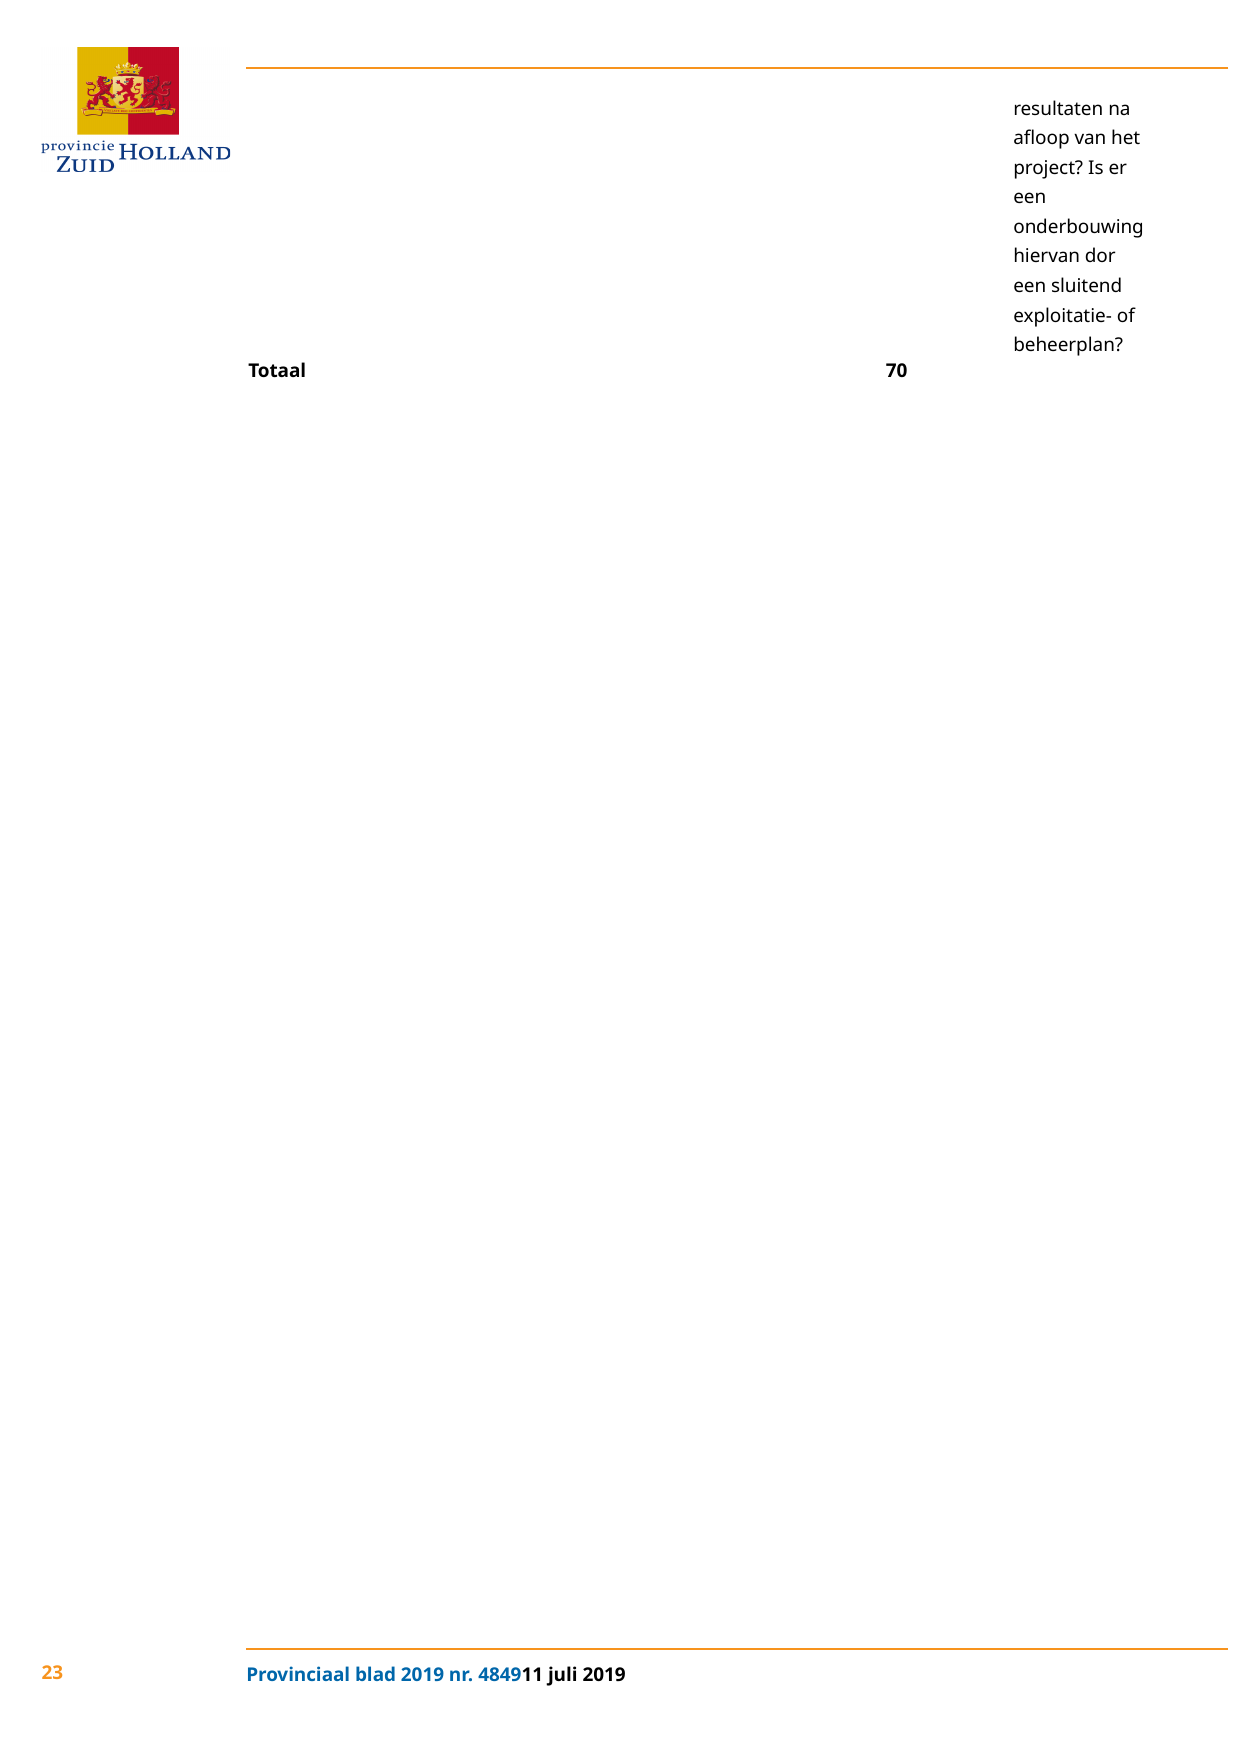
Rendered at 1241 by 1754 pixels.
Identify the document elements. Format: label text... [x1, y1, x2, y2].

table_cell [248, 95, 376, 357]
picture [41, 47, 231, 172]
table_cell 70 [886, 357, 1013, 383]
table_cell [503, 357, 631, 383]
table_cell resultaten na afloop van het project? Is er een onderbouwing hiervan dor een sluitend exploitatie- of beheerplan? [1013, 95, 1152, 357]
table_cell [631, 95, 758, 357]
table_cell [503, 95, 631, 357]
table_cell [758, 95, 886, 357]
table_cell [376, 95, 503, 357]
table_cell Totaal [248, 357, 376, 383]
table_cell [376, 357, 503, 383]
table_cell [631, 357, 758, 383]
table_cell [886, 95, 1013, 357]
table_cell [1013, 357, 1152, 383]
table_cell [758, 357, 886, 383]
